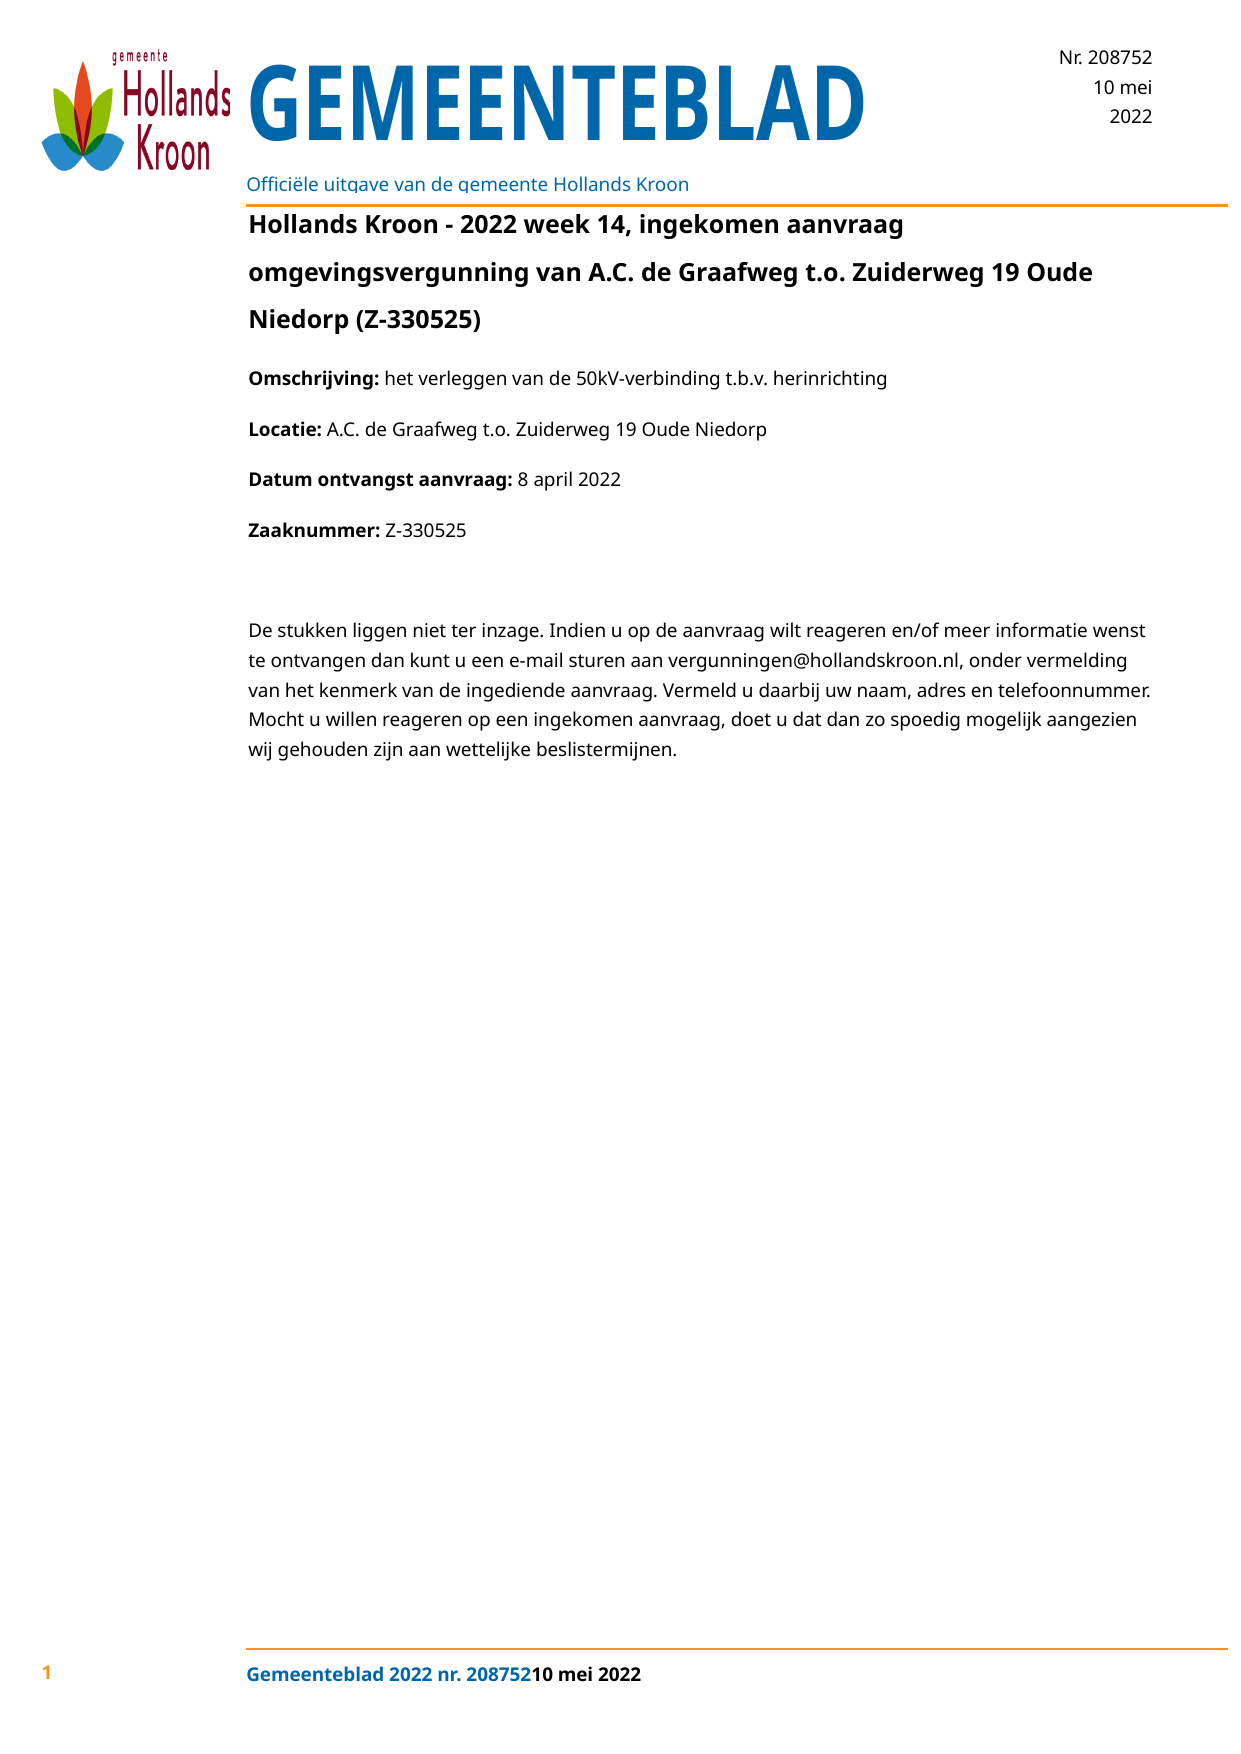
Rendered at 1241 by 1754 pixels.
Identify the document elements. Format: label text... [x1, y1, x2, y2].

text Datum ontvangst aanvraag: 8 april 2022 [248, 466, 1152, 492]
text Hollands Kroon - 2022 week 14, ingekomen aanvraag omgevingsvergunning van A.C. de Graafweg t.o. Zuiderweg 19 Oude Niedorp (Z-330525) [248, 207, 1152, 336]
text Omschrijving: het verleggen van de 50kV-verbinding t.b.v. herinrichting [248, 366, 1152, 391]
text Zaaknummer: Z-330525 [248, 517, 1152, 542]
text Locatie: A.C. de Graafweg t.o. Zuiderweg 19 Oude Niedorp [248, 416, 1152, 442]
text De stukken liggen niet ter inzage. Indien u op de aanvraag wilt reageren en/of meer informatie wenst te ontvangen dan kunt u een e-mail sturen aan vergunningen@hollandskroon.nl, onder vermelding van het kenmerk van de ingediende aanvraag. Vermeld u daarbij uw naam, adres en telefoonnummer. Mocht u willen reageren op een ingekomen aanvraag, doet u dat dan zo spoedig mogelijk aangezien wij gehouden zijn aan wettelijke beslistermijnen. [248, 618, 1152, 762]
picture [41, 47, 231, 172]
